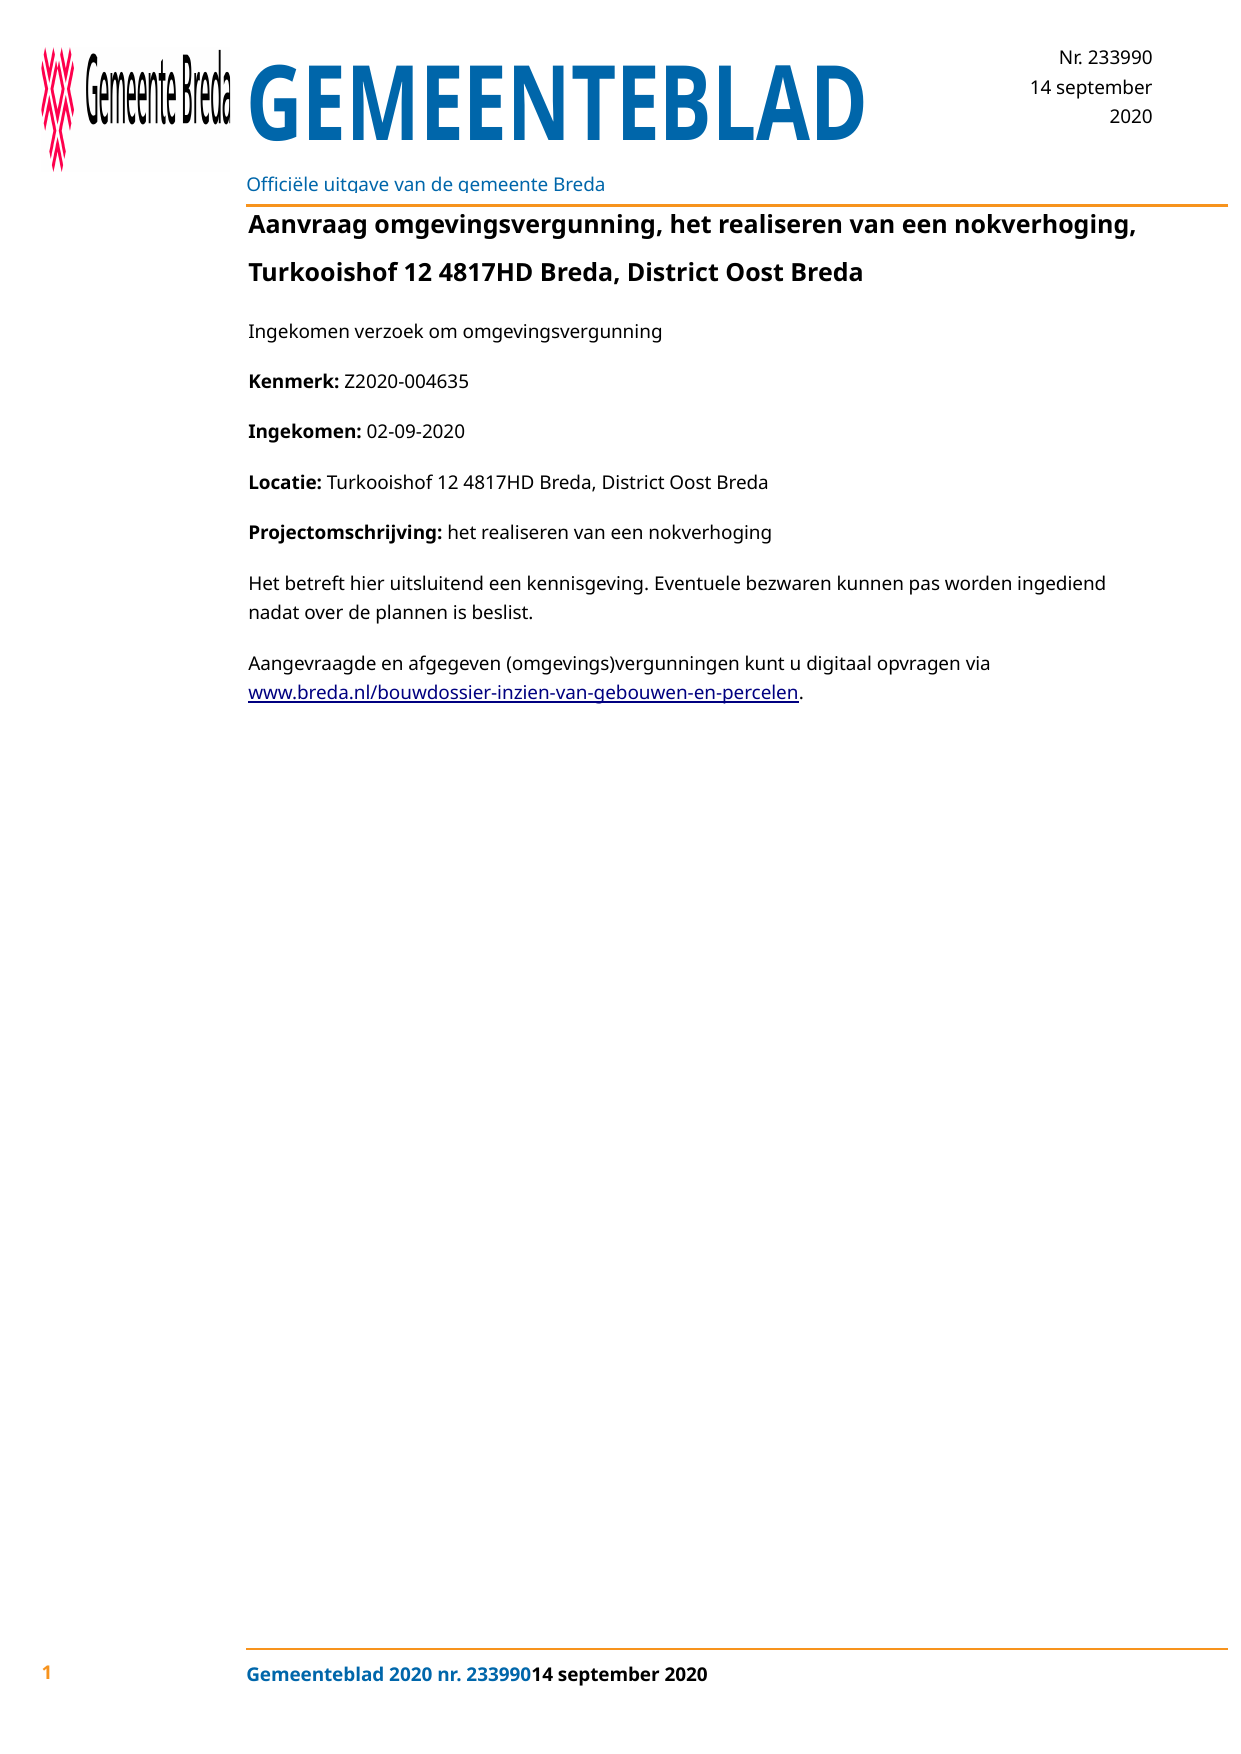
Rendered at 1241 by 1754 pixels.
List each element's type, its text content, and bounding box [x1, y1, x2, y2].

picture [41, 47, 231, 172]
text Ingekomen: 02-09-2020 [248, 419, 1152, 444]
text Kenmerk: Z2020-004635 [248, 368, 1152, 394]
text Het betreft hier uitsluitend een kennisgeving. Eventuele bezwaren kunnen pas worden ingediend nadat over de plannen is beslist. [248, 570, 1152, 625]
text Locatie: Turkooishof 12 4817HD Breda, District Oost Breda [248, 469, 1152, 495]
text Projectomschrijving: het realiseren van een nokverhoging [248, 519, 1152, 545]
text Aangevraagde en afgegeven (omgevings)vergunningen kunt u digitaal opvragen via www.breda.nl/bouwdossier-inzien-van-gebouwen-en-percelen. [248, 650, 1152, 705]
text Aanvraag omgevingsvergunning, het realiseren van een nokverhoging, Turkooishof 12 4817HD Breda, District Oost Breda [248, 207, 1152, 288]
text Ingekomen verzoek om omgevingsvergunning [248, 318, 1152, 344]
